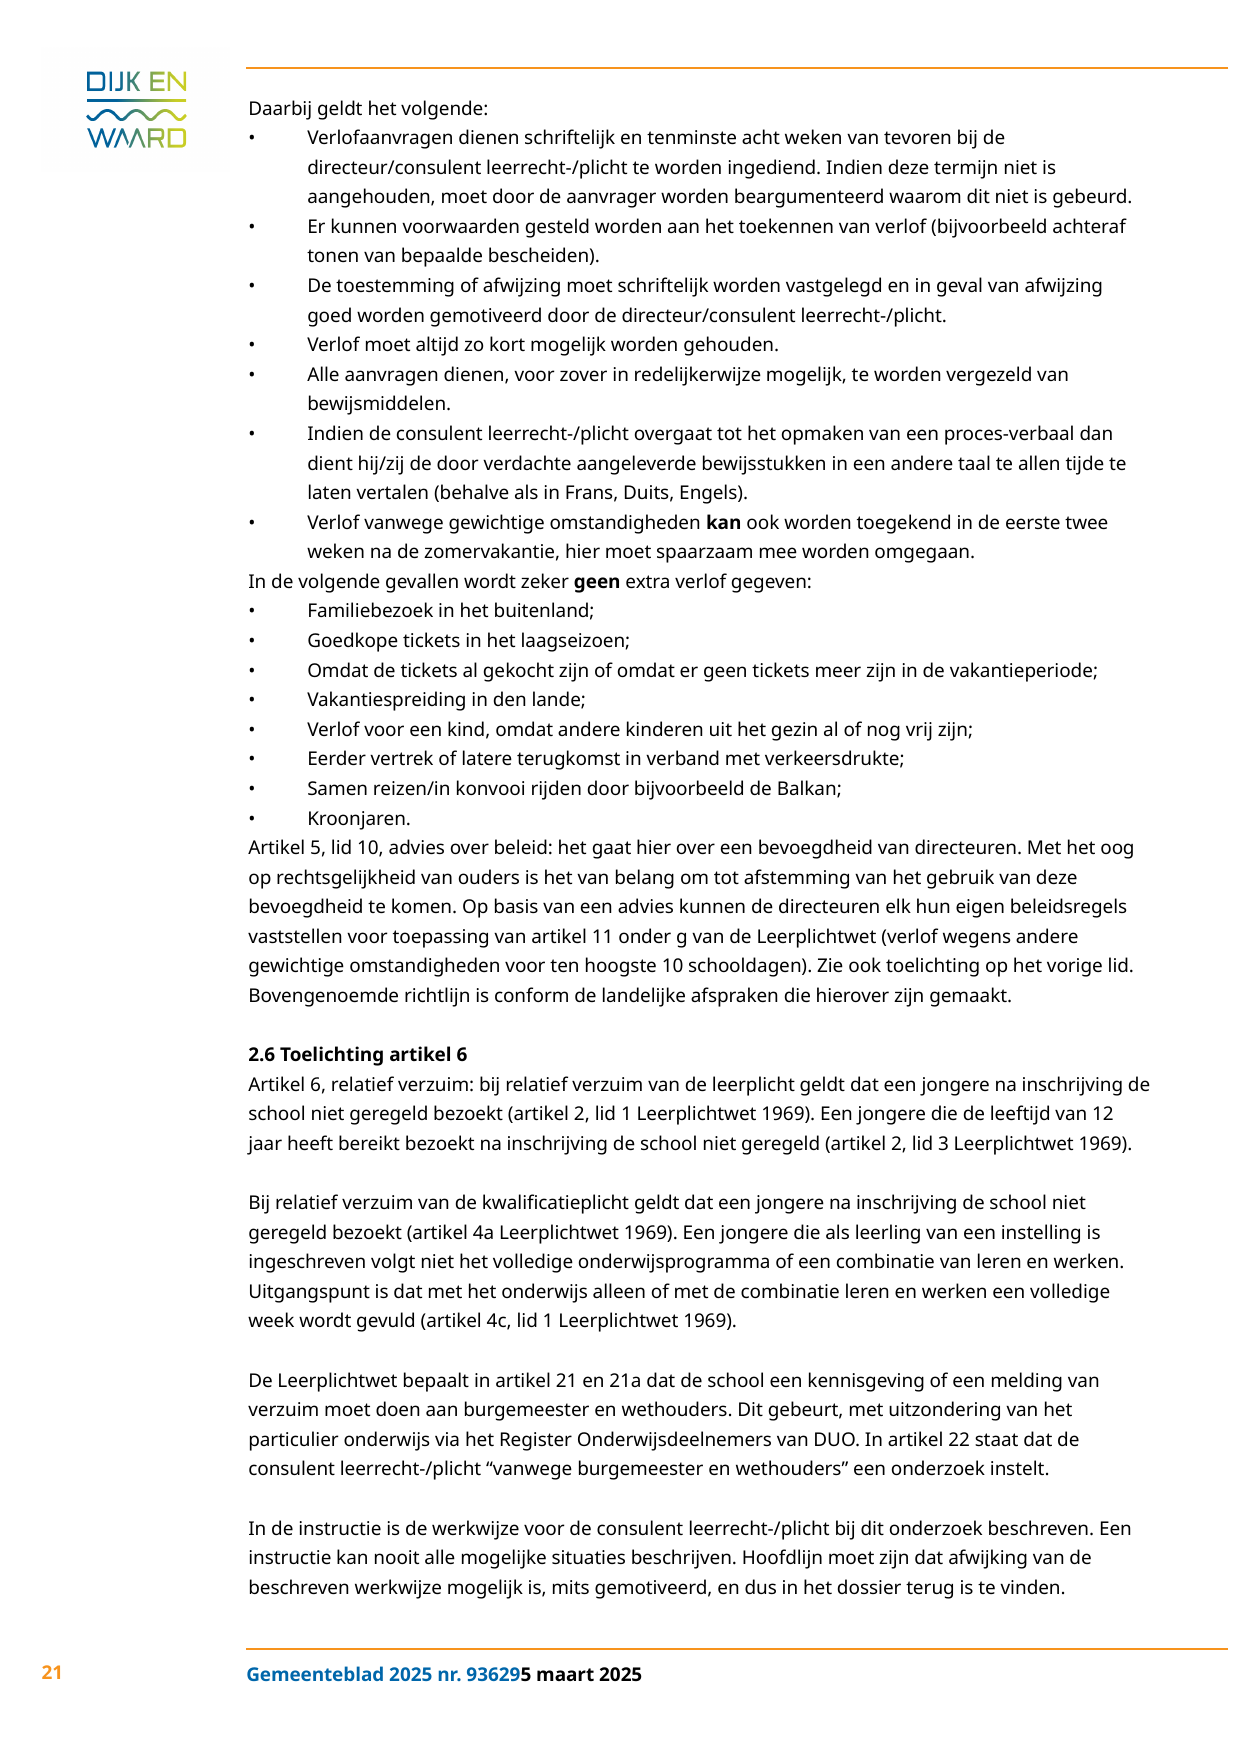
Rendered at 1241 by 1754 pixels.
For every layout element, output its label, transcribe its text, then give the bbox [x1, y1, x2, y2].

list De toestemming of afwijzing moet schriftelijk worden vastgelegd en in geval van afwijzing goed worden gemotiveerd door de directeur/consulent leerrecht-/plicht. [248, 272, 1152, 328]
list Kroonjaren. [248, 805, 1152, 831]
list Samen reizen/in konvooi rijden door bijvoorbeeld de Balkan; [248, 775, 1152, 801]
text Bij relatief verzuim van de kwalificatieplicht geldt dat een jongere na inschrijving de school niet geregeld bezoekt (artikel 4a Leerplichtwet 1969). Een jongere die als leerling van een instelling is ingeschreven volgt niet het volledige onderwijsprogramma of een combinatie van leren en werken. Uitgangspunt is dat met het onderwijs alleen of met de combinatie leren en werken een volledige week wordt gevuld (artikel 4c, lid 1 Leerplichtwet 1969). [248, 1189, 1152, 1333]
list Verlofaanvragen dienen schriftelijk en tenminste acht weken van tevoren bij de directeur/consulent leerrecht-/plicht te worden ingediend. Indien deze termijn niet is aangehouden, moet door de aanvrager worden beargumenteerd waarom dit niet is gebeurd. [248, 124, 1152, 209]
list Er kunnen voorwaarden gesteld worden aan het toekennen van verlof (bijvoorbeeld achteraf tonen van bepaalde bescheiden). [248, 213, 1152, 268]
list Verlof moet altijd zo kort mogelijk worden gehouden. [248, 331, 1152, 357]
list Eerder vertrek of latere terugkomst in verband met verkeersdrukte; [248, 746, 1152, 771]
text In de instructie is de werkwijze voor de consulent leerrecht-/plicht bij dit onderzoek beschreven. Een instructie kan nooit alle mogelijke situaties beschrijven. Hoofdlijn moet zijn dat afwijking van de beschreven werkwijze mogelijk is, mits gemotiveerd, en dus in het dossier terug is te vinden. [248, 1515, 1152, 1600]
text Artikel 6, relatief verzuim: bij relatief verzuim van de leerplicht geldt dat een jongere na inschrijving de school niet geregeld bezoekt (artikel 2, lid 1 Leerplichtwet 1969). Een jongere die de leeftijd van 12 jaar heeft bereikt bezoekt na inschrijving de school niet geregeld (artikel 2, lid 3 Leerplichtwet 1969). [248, 1071, 1152, 1156]
list Familiebezoek in het buitenland; [248, 598, 1152, 623]
text De Leerplichtwet bepaalt in artikel 21 en 21a dat de school een kennisgeving of een melding van verzuim moet doen aan burgemeester en wethouders. Dit gebeurt, met uitzondering van het particulier onderwijs via het Register Onderwijsdeelnemers van DUO. In artikel 22 staat dat de consulent leerrecht-/plicht “vanwege burgemeester en wethouders” een onderzoek instelt. [248, 1367, 1152, 1481]
text Artikel 5, lid 10, advies over beleid: het gaat hier over een bevoegdheid van directeuren. Met het oog op rechtsgelijkheid van ouders is het van belang om tot afstemming van het gebruik van deze bevoegdheid te komen. Op basis van een advies kunnen de directeuren elk hun eigen beleidsregels vaststellen voor toepassing van artikel 11 onder g van de Leerplichtwet (verlof wegens andere gewichtige omstandigheden voor ten hoogste 10 schooldagen). Zie ook toelichting op het vorige lid. [248, 834, 1152, 978]
text In de volgende gevallen wordt zeker geen extra verlof gegeven: [248, 568, 1152, 594]
list Verlof vanwege gewichtige omstandigheden kan ook worden toegekend in de eerste twee weken na de zomervakantie, hier moet spaarzaam mee worden omgegaan. [248, 509, 1152, 564]
list Alle aanvragen dienen, voor zover in redelijkerwijze mogelijk, te worden vergezeld van bewijsmiddelen. [248, 361, 1152, 416]
list Goedkope tickets in het laagseizoen; [248, 627, 1152, 653]
text 2.6 Toelichting artikel 6 [248, 1041, 1152, 1067]
picture [41, 47, 231, 172]
list Verlof voor een kind, omdat andere kinderen uit het gezin al of nog vrij zijn; [248, 716, 1152, 742]
list Indien de consulent leerrecht-/plicht overgaat tot het opmaken van een proces-verbaal dan dient hij/zij de door verdachte aangeleverde bewijsstukken in een andere taal te allen tijde te laten vertalen (behalve als in Frans, Duits, Engels). [248, 420, 1152, 505]
list Omdat de tickets al gekocht zijn of omdat er geen tickets meer zijn in de vakantieperiode; [248, 657, 1152, 683]
text Daarbij geldt het volgende: [248, 95, 1152, 121]
list Vakantiespreiding in den lande; [248, 686, 1152, 712]
text Bovengenoemde richtlijn is conform de landelijke afspraken die hierover zijn gemaakt. [248, 982, 1152, 1008]
